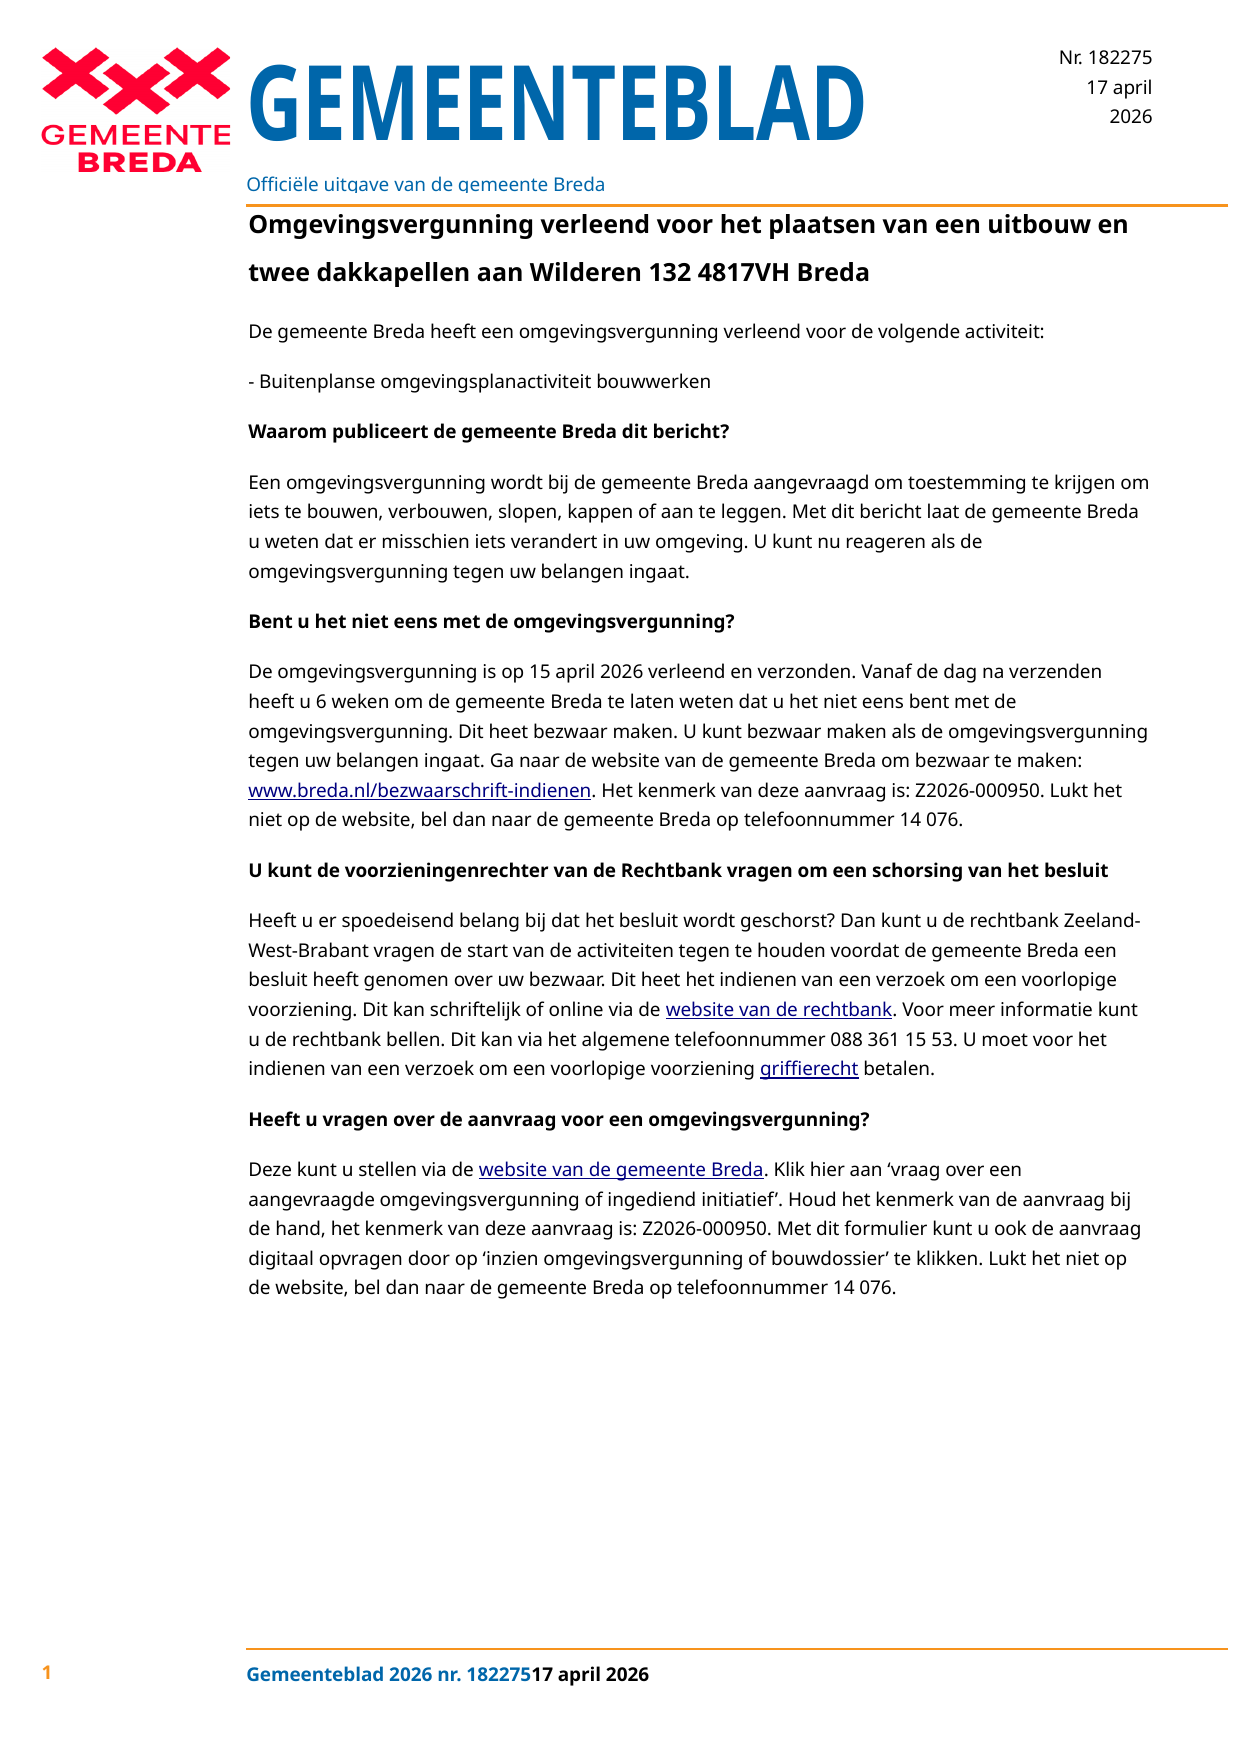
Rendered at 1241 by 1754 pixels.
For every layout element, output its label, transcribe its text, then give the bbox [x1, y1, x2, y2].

text Deze kunt u stellen via de website van de gemeente Breda. Klik hier aan ‘vraag over een aangevraagde omgevingsvergunning of ingediend initiatief’. Houd het kenmerk van de aanvraag bij de hand, het kenmerk van deze aanvraag is: Z2026-000950. Met dit formulier kunt u ook de aanvraag digitaal opvragen door op ‘inzien omgevingsvergunning of bouwdossier’ te klikken. Lukt het niet op de website, bel dan naar de gemeente Breda op telefoonnummer 14 076. [248, 1156, 1152, 1300]
picture [41, 47, 231, 172]
text U kunt de voorzieningenrechter van de Rechtbank vragen om een schorsing van het besluit [248, 857, 1152, 883]
text Bent u het niet eens met de omgevingsvergunning? [248, 608, 1152, 634]
text Een omgevingsvergunning wordt bij de gemeente Breda aangevraagd om toestemming te krijgen om iets te bouwen, verbouwen, slopen, kappen of aan te leggen. Met dit bericht laat de gemeente Breda u weten dat er misschien iets verandert in uw omgeving. U kunt nu reageren als de omgevingsvergunning tegen uw belangen ingaat. [248, 469, 1152, 584]
text Waarom publiceert de gemeente Breda dit bericht? [248, 419, 1152, 444]
text Heeft u er spoedeisend belang bij dat het besluit wordt geschorst? Dan kunt u de rechtbank Zeeland-West-Brabant vragen de start van de activiteiten tegen te houden voordat de gemeente Breda een besluit heeft genomen over uw bezwaar. Dit heet het indienen van een verzoek om een voorlopige voorziening. Dit kan schriftelijk of online via de website van de rechtbank. Voor meer informatie kunt u de rechtbank bellen. Dit kan via het algemene telefoonnummer 088 361 15 53. U moet voor het indienen van een verzoek om een voorlopige voorziening griffierecht betalen. [248, 907, 1152, 1081]
text Heeft u vragen over de aanvraag voor een omgevingsvergunning? [248, 1106, 1152, 1132]
text - Buitenplanse omgevingsplanactiviteit bouwwerken [248, 368, 1152, 394]
text Omgevingsvergunning verleend voor het plaatsen van een uitbouw en twee dakkapellen aan Wilderen 132 4817VH Breda [248, 207, 1152, 288]
text De gemeente Breda heeft een omgevingsvergunning verleend voor de volgende activiteit: [248, 318, 1152, 344]
text De omgevingsvergunning is op 15 april 2026 verleend en verzonden. Vanaf de dag na verzenden heeft u 6 weken om de gemeente Breda te laten weten dat u het niet eens bent met de omgevingsvergunning. Dit heet bezwaar maken. U kunt bezwaar maken als de omgevingsvergunning tegen uw belangen ingaat. Ga naar de website van de gemeente Breda om bezwaar te maken: www.breda.nl/bezwaarschrift-indienen. Het kenmerk van deze aanvraag is: Z2026-000950. Lukt het niet op de website, bel dan naar de gemeente Breda op telefoonnummer 14 076. [248, 659, 1152, 832]
